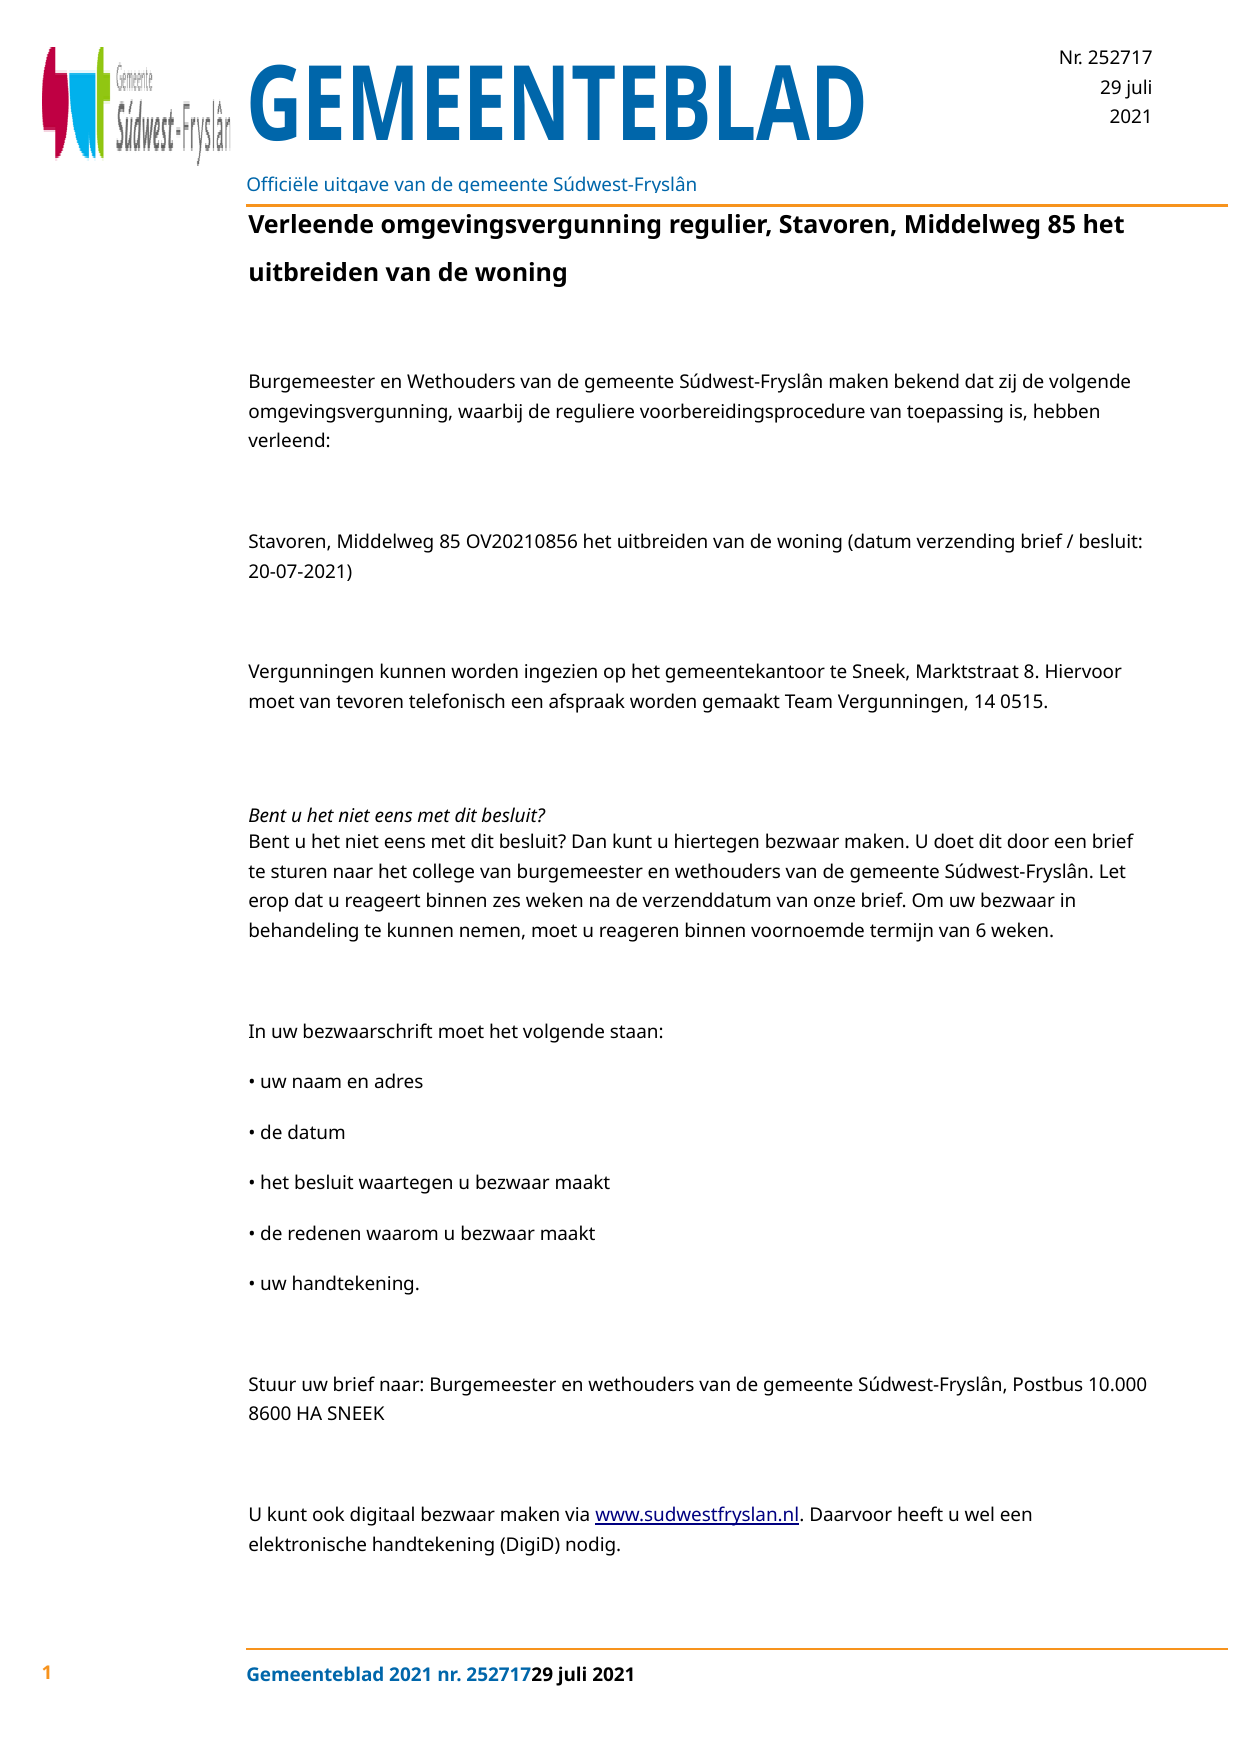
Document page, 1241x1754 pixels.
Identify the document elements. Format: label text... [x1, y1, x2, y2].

picture [41, 47, 231, 172]
text Bent u het niet eens met dit besluit? [248, 803, 1152, 828]
text • uw handtekening. [248, 1270, 1152, 1296]
text • het besluit waartegen u bezwaar maakt [248, 1169, 1152, 1195]
text Bent u het niet eens met dit besluit? Dan kunt u hiertegen bezwaar maken. U doet dit door een brief te sturen naar het college van burgemeester en wethouders van de gemeente Súdwest-Fryslân. Let erop dat u reageert binnen zes weken na de verzenddatum van onze brief. Om uw bezwaar in behandeling te kunnen nemen, moet u reageren binnen voornoemde termijn van 6 weken. [248, 828, 1152, 943]
text Vergunningen kunnen worden ingezien op het gemeentekantoor te Sneek, Marktstraat 8. Hiervoor moet van tevoren telefonisch een afspraak worden gemaakt Team Vergunningen, 14 0515. [248, 659, 1152, 714]
text • de redenen waarom u bezwaar maakt [248, 1220, 1152, 1245]
text Burgemeester en Wethouders van de gemeente Súdwest-Fryslân maken bekend dat zij de volgende omgevingsvergunning, waarbij de reguliere voorbereidingsprocedure van toepassing is, hebben verleend: [248, 368, 1152, 453]
text • de datum [248, 1119, 1152, 1144]
text U kunt ook digitaal bezwaar maken via www.sudwestfryslan.nl. Daarvoor heeft u wel een elektronische handtekening (DigiD) nodig. [248, 1501, 1152, 1557]
text Stuur uw brief naar: Burgemeester en wethouders van de gemeente Súdwest-Fryslân, Postbus 10.000 8600 HA SNEEK [248, 1371, 1152, 1426]
text Verleende omgevingsvergunning regulier, Stavoren, Middelweg 85 het uitbreiden van de woning [248, 207, 1152, 288]
text • uw naam en adres [248, 1068, 1152, 1094]
text In uw bezwaarschrift moet het volgende staan: [248, 1018, 1152, 1044]
text Stavoren, Middelweg 85 OV20210856 het uitbreiden van de woning (datum verzending brief / besluit: 20-07-2021) [248, 528, 1152, 584]
